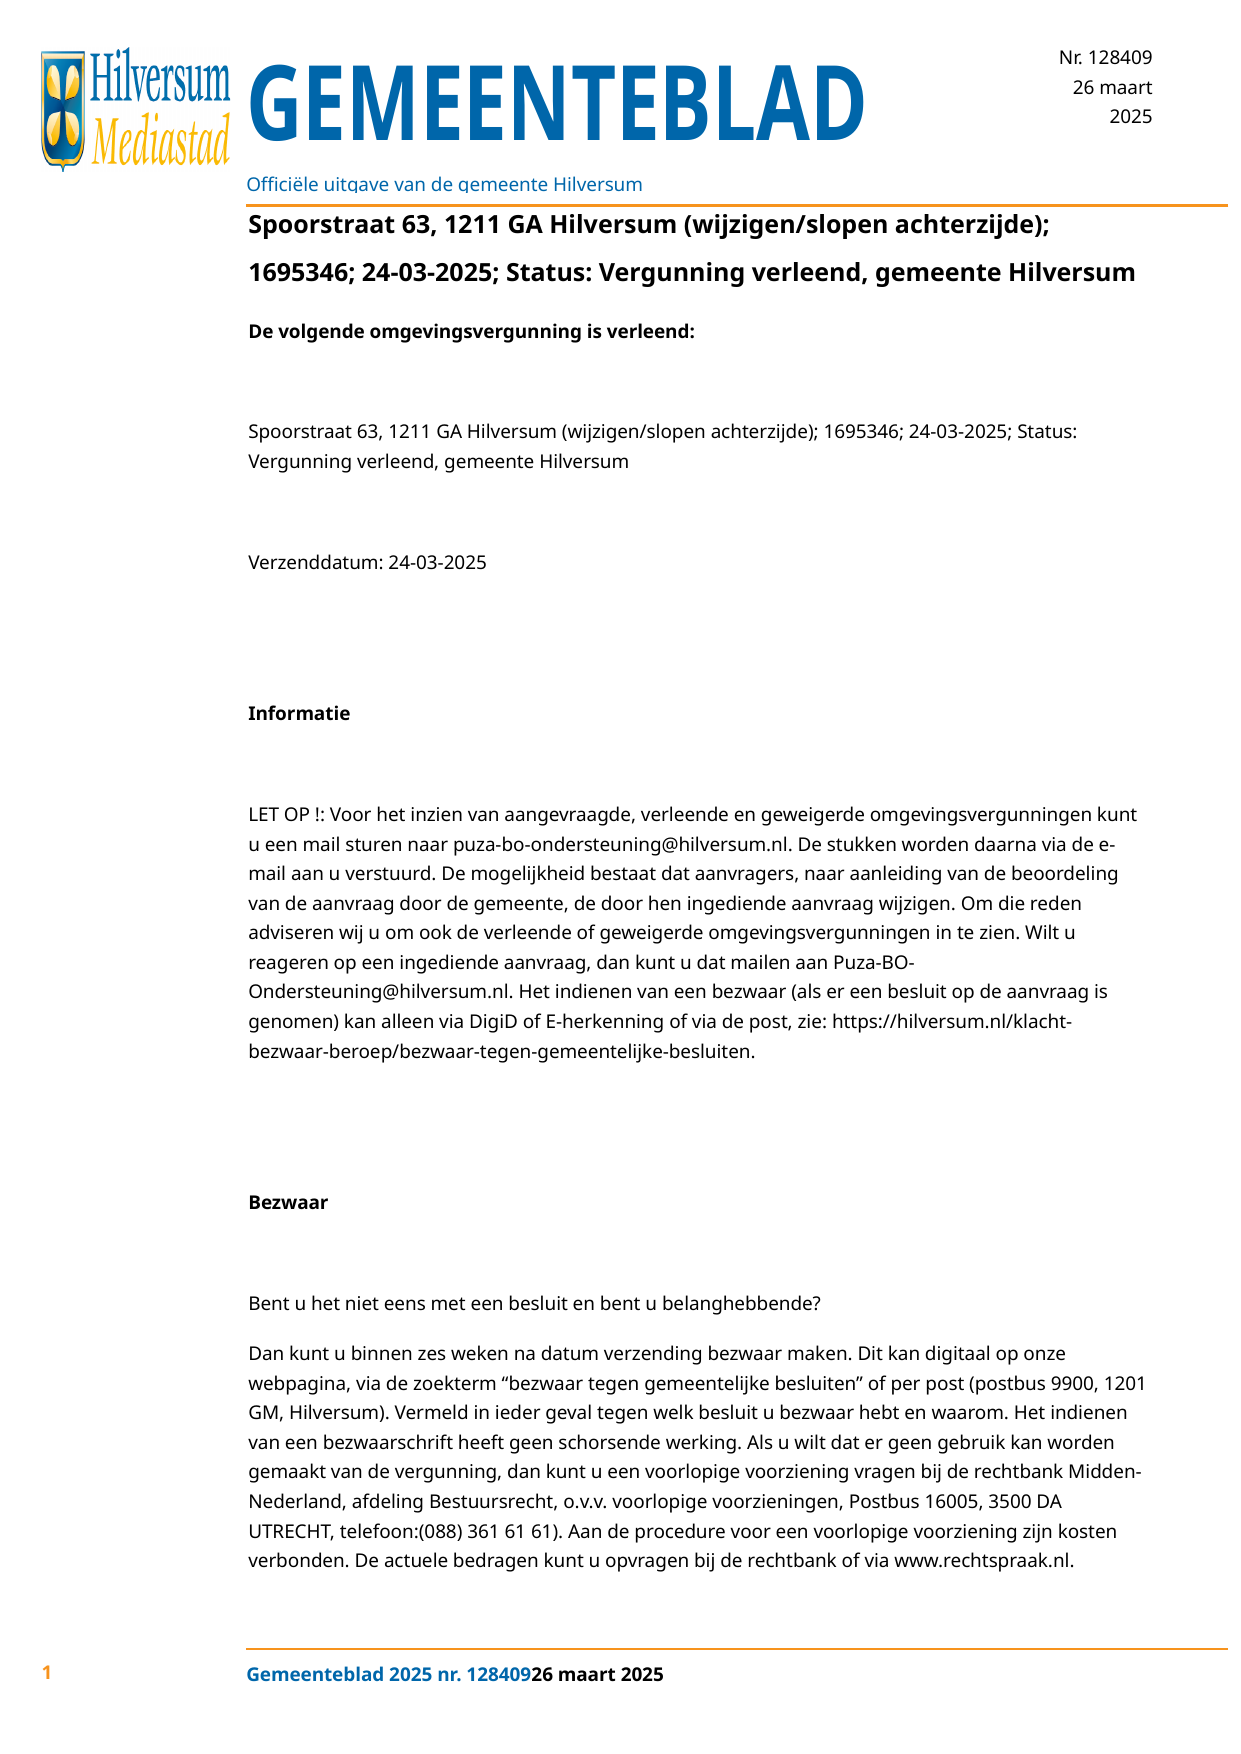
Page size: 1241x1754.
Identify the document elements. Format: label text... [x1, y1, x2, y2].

text Dan kunt u binnen zes weken na datum verzending bezwaar maken. Dit kan digitaal op onze webpagina, via de zoekterm “bezwaar tegen gemeentelijke besluiten” of per post (postbus 9900, 1201 GM, Hilversum). Vermeld in ieder geval tegen welk besluit u bezwaar hebt en waarom. Het indienen van een bezwaarschrift heeft geen schorsende werking. Als u wilt dat er geen gebruik kan worden gemaakt van de vergunning, dan kunt u een voorlopige voorziening vragen bij de rechtbank Midden-Nederland, afdeling Bestuursrecht, o.v.v. voorlopige voorzieningen, Postbus 16005, 3500 DA UTRECHT, telefoon:(088) 361 61 61). Aan de procedure voor een voorlopige voorziening zijn kosten verbonden. De actuele bedragen kunt u opvragen bij de rechtbank of via www.rechtspraak.nl. [248, 1340, 1152, 1573]
picture [41, 47, 231, 172]
text Bezwaar [248, 1189, 1152, 1215]
text De volgende omgevingsvergunning is verleend: [248, 318, 1152, 344]
text Bent u het niet eens met een besluit en bent u belanghebbende? [248, 1290, 1152, 1316]
text Spoorstraat 63, 1211 GA Hilversum (wijzigen/slopen achterzijde); 1695346; 24-03-2025; Status: Vergunning verleend, gemeente Hilversum [248, 419, 1152, 474]
text Informatie [248, 700, 1152, 726]
text LET OP !: Voor het inzien van aangevraagde, verleende en geweigerde omgevingsvergunningen kunt u een mail sturen naar puza-bo-ondersteuning@hilversum.nl. De stukken worden daarna via de e-mail aan u verstuurd. De mogelijkheid bestaat dat aanvragers, naar aanleiding van de beoordeling van de aanvraag door de gemeente, de door hen ingediende aanvraag wijzigen. Om die reden adviseren wij u om ook de verleende of geweigerde omgevingsvergunningen in te zien. Wilt u reageren op een ingediende aanvraag, dan kunt u dat mailen aan Puza-BO-Ondersteuning@hilversum.nl. Het indienen van een bezwaar (als er een besluit op de aanvraag is genomen) kan alleen via DigiD of E-herkenning of via de post, zie: https://hilversum.nl/klacht-bezwaar-beroep/bezwaar-tegen-gemeentelijke-besluiten. [248, 801, 1152, 1064]
text Verzenddatum: 24-03-2025 [248, 549, 1152, 575]
text Spoorstraat 63, 1211 GA Hilversum (wijzigen/slopen achterzijde); 1695346; 24-03-2025; Status: Vergunning verleend, gemeente Hilversum [248, 207, 1152, 288]
